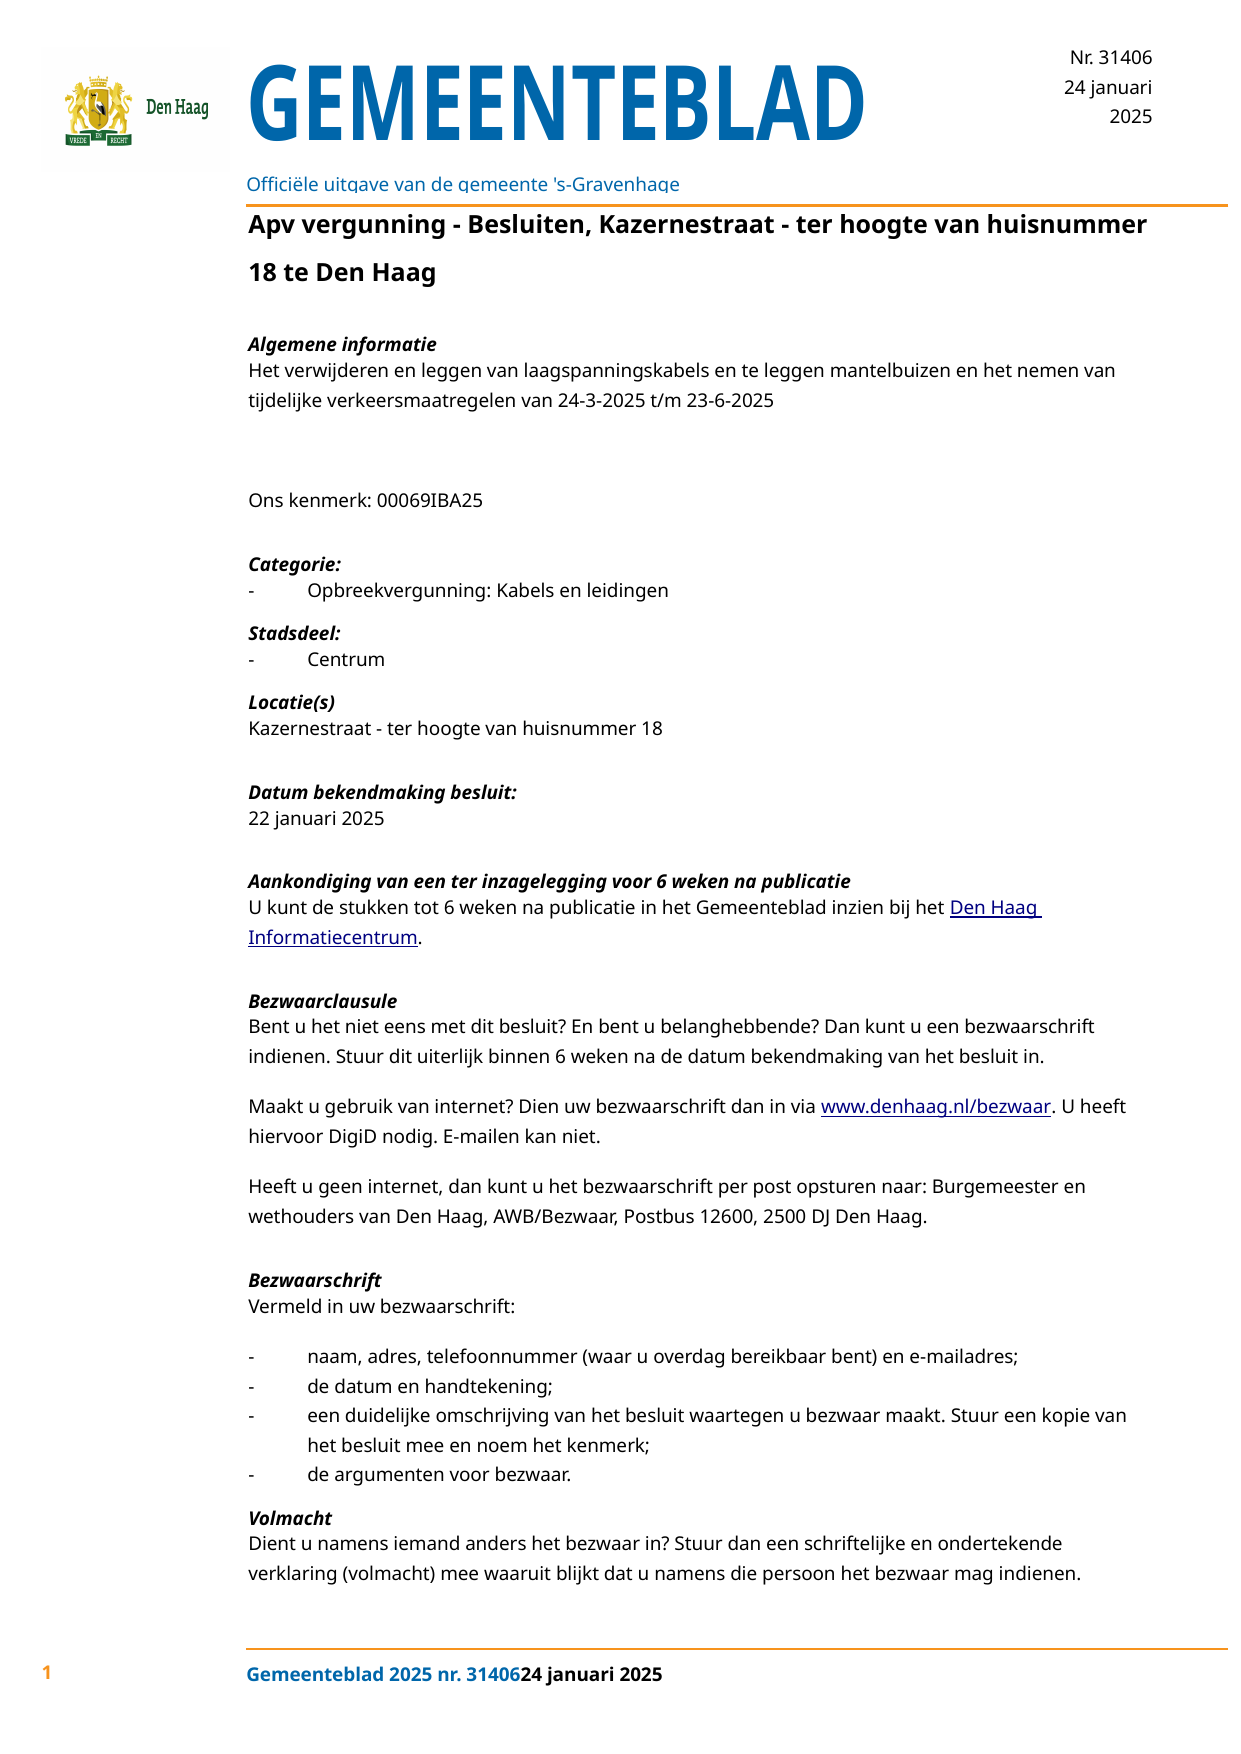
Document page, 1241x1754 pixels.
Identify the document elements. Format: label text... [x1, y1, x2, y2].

text Categorie: [248, 552, 1152, 577]
text Bezwaarschrift [248, 1267, 1152, 1293]
list naam, adres, telefoonnummer (waar u overdag bereikbaar bent) en e-mailadres; [248, 1343, 1152, 1369]
picture [41, 47, 231, 172]
text Vermeld in uw bezwaarschrift: [248, 1293, 1152, 1319]
text Datum bekendmaking besluit: [248, 779, 1152, 805]
text Apv vergunning - Besluiten, Kazernestraat - ter hoogte van huisnummer 18 te Den Haag [248, 207, 1152, 288]
text Stadsdeel: [248, 620, 1152, 646]
text Volmacht [248, 1505, 1152, 1531]
text Ons kenmerk: 00069IBA25 [248, 488, 1152, 513]
list de datum en handtekening; [248, 1373, 1152, 1399]
list een duidelijke omschrijving van het besluit waartegen u bezwaar maakt. Stuur een kopie van het besluit mee en noem het kenmerk; [248, 1402, 1152, 1458]
text Locatie(s) [248, 689, 1152, 715]
text Het verwijderen en leggen van laagspanningskabels en te leggen mantelbuizen en het nemen van tijdelijke verkeersmaatregelen van 24-3-2025 t/m 23-6-2025 [248, 357, 1152, 412]
text Aankondiging van een ter inzagelegging voor 6 weken na publicatie [248, 869, 1152, 894]
list Opbreekvergunning: Kabels en leidingen [248, 577, 1152, 603]
text U kunt de stukken tot 6 weken na publicatie in het Gemeenteblad inzien bij het Den Haag Informatiecentrum. [248, 894, 1152, 950]
text Heeft u geen internet, dan kunt u het bezwaarschrift per post opsturen naar: Burgemeester en wethouders van Den Haag, AWB/Bezwaar, Postbus 12600, 2500 DJ Den Haag. [248, 1174, 1152, 1229]
text 22 januari 2025 [248, 805, 1152, 830]
text Maakt u gebruik van internet? Dien uw bezwaarschrift dan in via www.denhaag.nl/bezwaar. U heeft hiervoor DigiD nodig. E-mailen kan niet. [248, 1094, 1152, 1149]
list de argumenten voor bezwaar. [248, 1462, 1152, 1487]
text Dient u namens iemand anders het bezwaar in? Stuur dan een schriftelijke en ondertekende verklaring (volmacht) mee waaruit blijkt dat u namens die persoon het bezwaar mag indienen. [248, 1531, 1152, 1586]
text Algemene informatie [248, 331, 1152, 357]
list Centrum [248, 646, 1152, 672]
text Bent u het niet eens met dit besluit? En bent u belanghebbende? Dan kunt u een bezwaarschrift indienen. Stuur dit uiterlijk binnen 6 weken na de datum bekendmaking van het besluit in. [248, 1014, 1152, 1069]
text Kazernestraat - ter hoogte van huisnummer 18 [248, 715, 1152, 741]
text Bezwaarclausule [248, 988, 1152, 1014]
